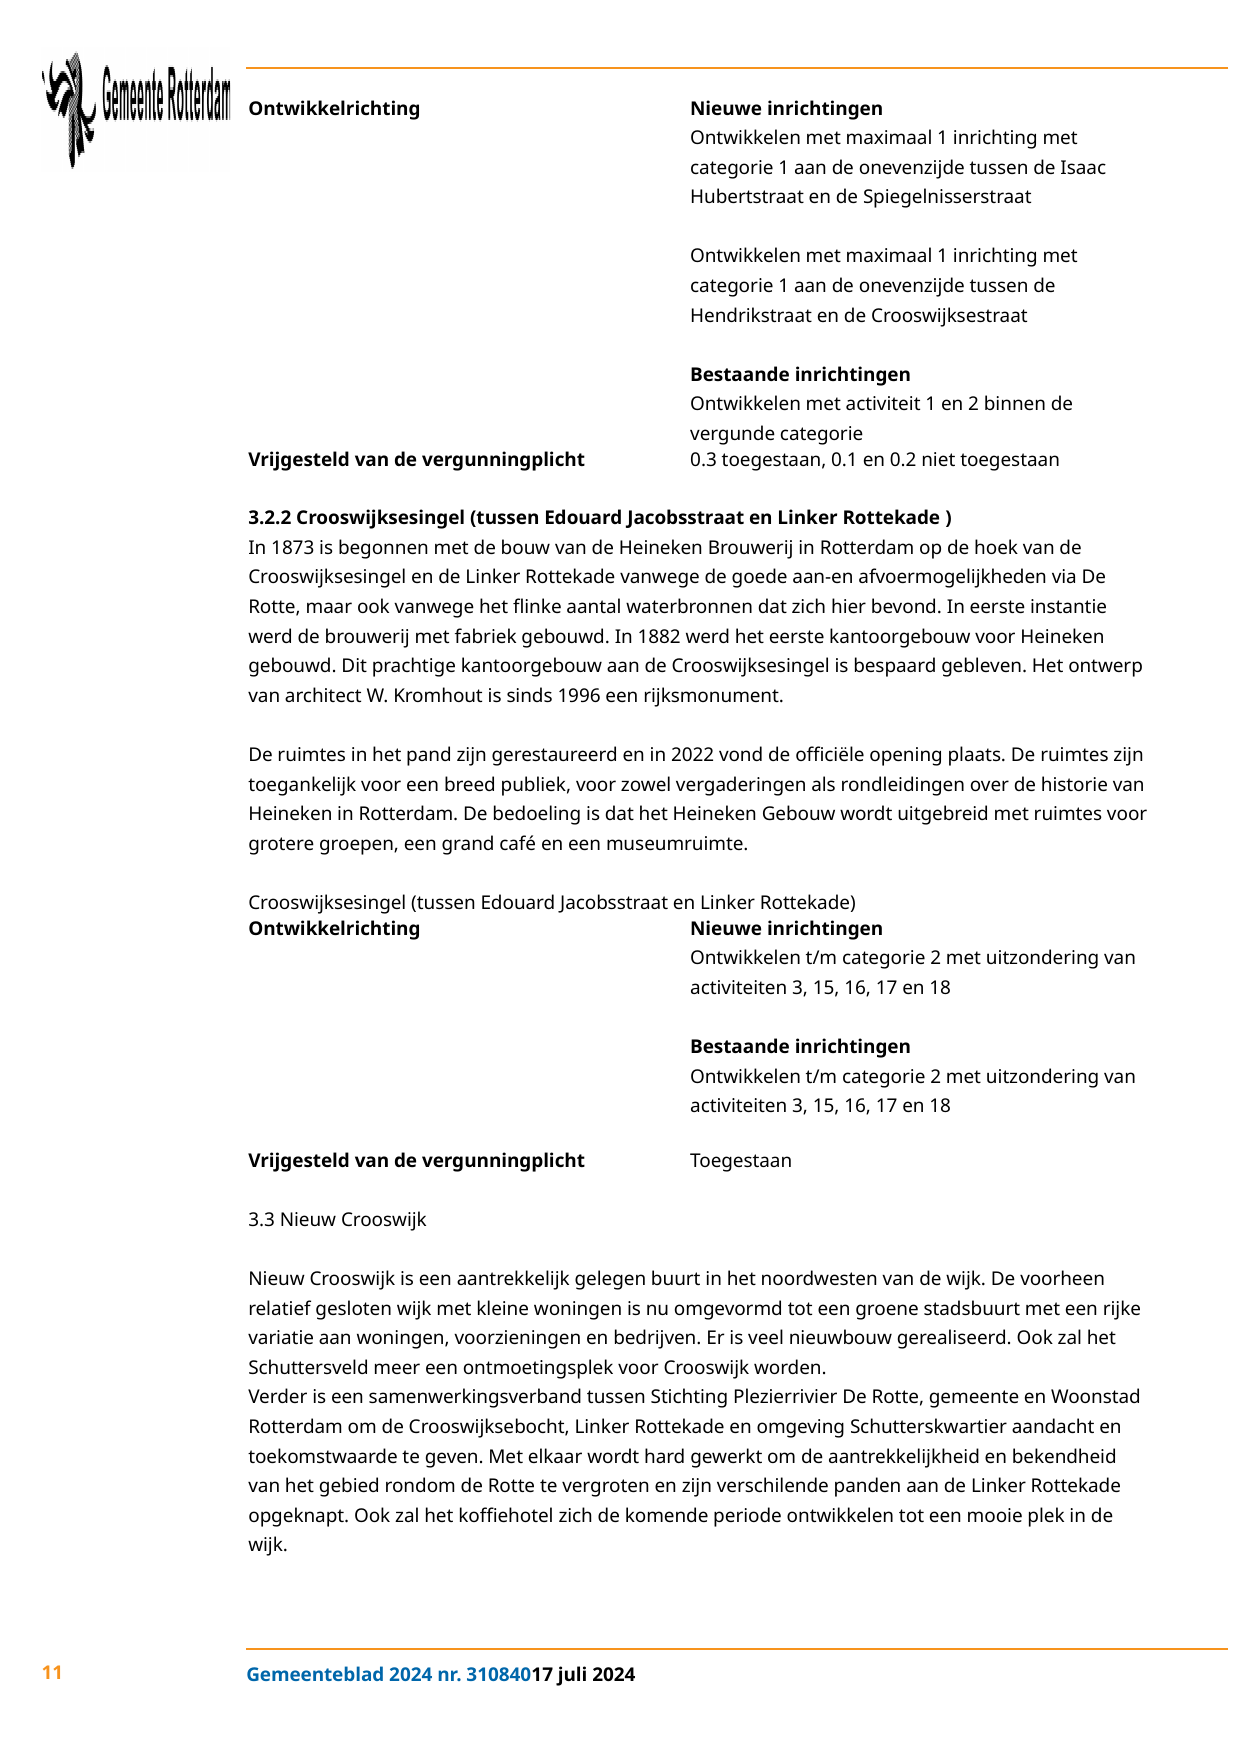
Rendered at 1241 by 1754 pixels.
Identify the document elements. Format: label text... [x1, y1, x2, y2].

table_cell Nieuwe inrichtingen Ontwikkelen t/m categorie 2 met uitzondering van activiteiten 3, 15, 16, 17 en 18 Bestaande inrichtingen Ontwikkelen t/m categorie 2 met uitzondering van activiteiten 3, 15, 16, 17 en 18 [690, 915, 1152, 1148]
text Nieuw Crooswijk is een aantrekkelijk gelegen buurt in het noordwesten van de wijk. De voorheen relatief gesloten wijk met kleine woningen is nu omgevormd tot een groene stadsbuurt met een rijke variatie aan woningen, voorzieningen en bedrijven. Er is veel nieuwbouw gerealiseerd. Ook zal het Schuttersveld meer een ontmoetingsplek voor Crooswijk worden. [248, 1265, 1152, 1380]
picture [41, 47, 231, 172]
table_header Crooswijksesingel (tussen Edouard Jacobsstraat en Linker Rottekade) [248, 889, 1152, 915]
text 3.2.2 Crooswijksesingel (tussen Edouard Jacobsstraat en Linker Rottekade ) [248, 504, 1152, 530]
table_cell 0.3 toegestaan, 0.1 en 0.2 niet toegestaan [690, 446, 1152, 472]
text 3.3 Nieuw Crooswijk [248, 1206, 1152, 1232]
table_cell Ontwikkelrichting [248, 915, 690, 1148]
table_cell Ontwikkelrichting [248, 95, 690, 446]
text In 1873 is begonnen met de bouw van de Heineken Brouwerij in Rotterdam op de hoek van de Crooswijksesingel en de Linker Rottekade vanwege de goede aan-en afvoermogelijkheden via De Rotte, maar ook vanwege het flinke aantal waterbronnen dat zich hier bevond. In eerste instantie werd de brouwerij met fabriek gebouwd. In 1882 werd het eerste kantoorgebouw voor Heineken gebouwd. Dit prachtige kantoorgebouw aan de Crooswijksesingel is bespaard gebleven. Het ontwerp van architect W. Kromhout is sinds 1996 een rijksmonument. [248, 534, 1152, 708]
text Verder is een samenwerkingsverband tussen Stichting Plezierrivier De Rotte, gemeente en Woonstad Rotterdam om de Crooswijksebocht, Linker Rottekade en omgeving Schutterskwartier aandacht en toekomstwaarde te geven. Met elkaar wordt hard gewerkt om de aantrekkelijkheid en bekendheid van het gebied rondom de Rotte te vergroten en zijn verschilende panden aan de Linker Rottekade opgeknapt. Ook zal het koffiehotel zich de komende periode ontwikkelen tot een mooie plek in de wijk. [248, 1384, 1152, 1557]
table_cell Vrijgesteld van de vergunningplicht [248, 1148, 690, 1173]
table_cell Vrijgesteld van de vergunningplicht [248, 446, 690, 472]
text De ruimtes in het pand zijn gerestaureerd en in 2022 vond de officiële opening plaats. De ruimtes zijn toegankelijk voor een breed publiek, voor zowel vergaderingen als rondleidingen over de historie van Heineken in Rotterdam. De bedoeling is dat het Heineken Gebouw wordt uitgebreid met ruimtes voor grotere groepen, een grand café en een museumruimte. [248, 741, 1152, 856]
table_cell Toegestaan [690, 1148, 1152, 1173]
table_cell Nieuwe inrichtingen Ontwikkelen met maximaal 1 inrichting met categorie 1 aan de onevenzijde tussen de Isaac Hubertstraat en de Spiegelnisserstraat Ontwikkelen met maximaal 1 inrichting met categorie 1 aan de onevenzijde tussen de Hendrikstraat en de Crooswijksestraat Bestaande inrichtingen Ontwikkelen met activiteit 1 en 2 binnen de vergunde categorie [690, 95, 1152, 446]
